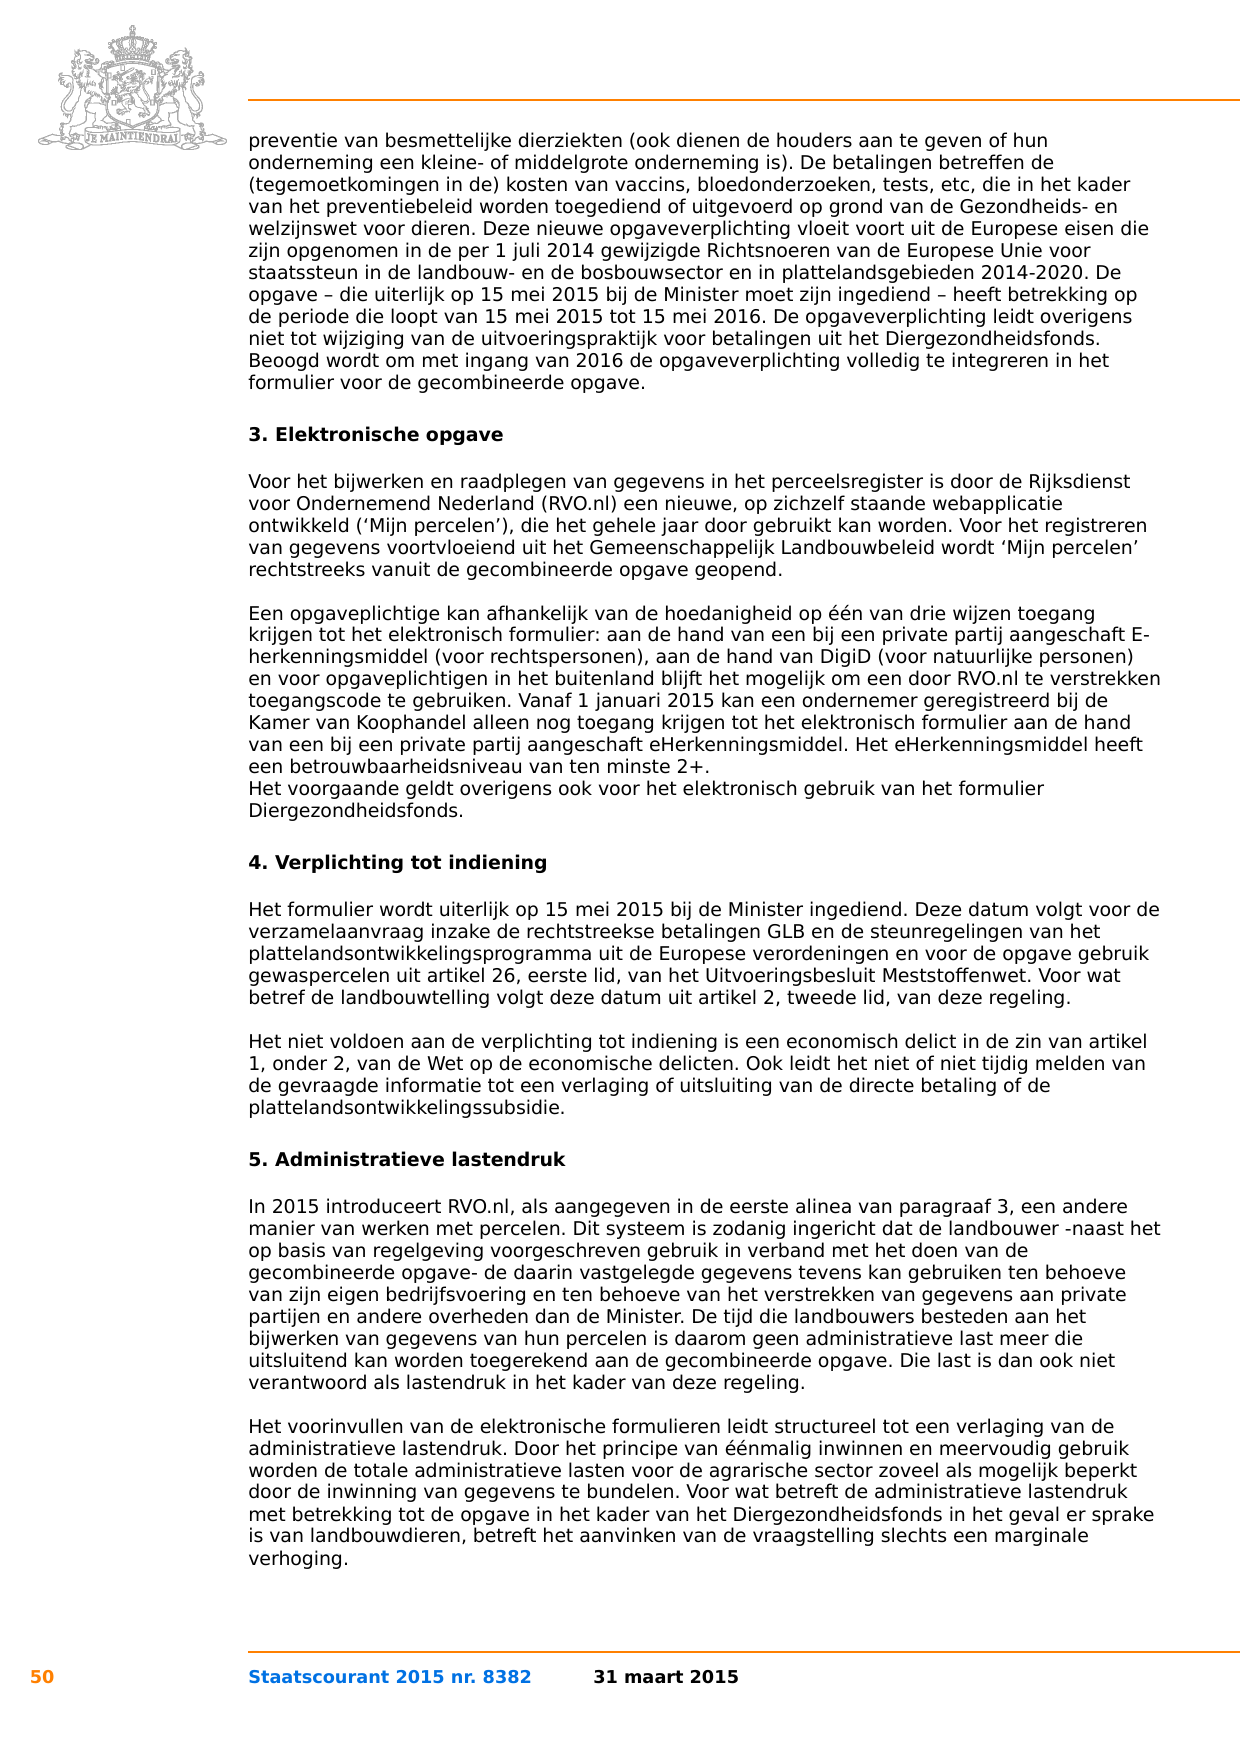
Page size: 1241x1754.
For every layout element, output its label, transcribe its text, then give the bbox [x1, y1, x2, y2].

text Het formulier wordt uiterlijk op 15 mei 2015 bij de Minister ingediend. Deze datum volgt voor de verzamelaanvraag inzake de rechtstreekse betalingen GLB en de steunregelingen van het plattelandsontwikkelingsprogramma uit de Europese verordeningen en voor de opgave gebruik gewaspercelen uit artikel 26, eerste lid, van het Uitvoeringsbesluit Meststoffenwet. Voor wat betref de landbouwtelling volgt deze datum uit artikel 2, tweede lid, van deze regeling. [248, 899, 1163, 1009]
subtitle 4. Verplichting tot indiening [248, 852, 1163, 874]
subtitle 5. Administratieve lastendruk [248, 1149, 1163, 1171]
text Het voorinvullen van de elektronische formulieren leidt structureel tot een verlaging van de administratieve lastendruk. Door het principe van éénmalig inwinnen en meervoudig gebruik worden de totale administratieve lasten voor de agrarische sector zoveel als mogelijk beperkt door de inwinning van gegevens te bundelen. Voor wat betreft de administratieve lastendruk met betrekking tot de opgave in het kader van het Diergezondheidsfonds in het geval er sprake is van landbouwdieren, betreft het aanvinken van de vraagstelling slechts een marginale verhoging. [248, 1416, 1163, 1569]
subtitle 3. Elektronische opgave [248, 424, 1163, 446]
picture [38, 25, 227, 150]
text Het voorgaande geldt overigens ook voor het elektronisch gebruik van het formulier Diergezondheidsfonds. [248, 778, 1163, 822]
text Het niet voldoen aan de verplichting tot indiening is een economisch delict in de zin van artikel 1, onder 2, van de Wet op de economische delicten. Ook leidt het niet of niet tijdig melden van de gevraagde informatie tot een verlaging of uitsluiting van de directe betaling of de plattelandsontwikkelingssubsidie. [248, 1031, 1163, 1119]
text Voor het bijwerken en raadplegen van gegevens in het perceelsregister is door de Rijksdienst voor Ondernemend Nederland (RVO.nl) een nieuwe, op zichzelf staande webapplicatie ontwikkeld (‘Mijn percelen’), die het gehele jaar door gebruikt kan worden. Voor het registreren van gegevens voortvloeiend uit het Gemeenschappelijk Landbouwbeleid wordt ‘Mijn percelen’ rechtstreeks vanuit de gecombineerde opgave geopend. [248, 471, 1163, 581]
text Een opgaveplichtige kan afhankelijk van de hoedanigheid op één van drie wijzen toegang krijgen tot het elektronisch formulier: aan de hand van een bij een private partij aangeschaft E-herkenningsmiddel (voor rechtspersonen), aan de hand van DigiD (voor natuurlijke personen) en voor opgaveplichtigen in het buitenland blijft het mogelijk om een door RVO.nl te verstrekken toegangscode te gebruiken. Vanaf 1 januari 2015 kan een ondernemer geregistreerd bij de Kamer van Koophandel alleen nog toegang krijgen tot het elektronisch formulier aan de hand van een bij een private partij aangeschaft eHerkenningsmiddel. Het eHerkenningsmiddel heeft een betrouwbaarheidsniveau van ten minste 2+. [248, 602, 1163, 778]
text preventie van besmettelijke dierziekten (ook dienen de houders aan te geven of hun onderneming een kleine- of middelgrote onderneming is). De betalingen betreffen de (tegemoetkomingen in de) kosten van vaccins, bloedonderzoeken, tests, etc, die in het kader van het preventiebeleid worden toegediend of uitgevoerd op grond van de Gezondheids- en welzijnswet voor dieren. Deze nieuwe opgaveverplichting vloeit voort uit de Europese eisen die zijn opgenomen in de per 1 juli 2014 gewijzigde Richtsnoeren van de Europese Unie voor staatssteun in de landbouw- en de bosbouwsector en in plattelandsgebieden 2014-2020. De opgave – die uiterlijk op 15 mei 2015 bij de Minister moet zijn ingediend – heeft betrekking op de periode die loopt van 15 mei 2015 tot 15 mei 2016. De opgaveverplichting leidt overigens niet tot wijziging van de uitvoeringspraktijk voor betalingen uit het Diergezondheidsfonds. Beoogd wordt om met ingang van 2016 de opgaveverplichting volledig te integreren in het formulier voor de gecombineerde opgave. [248, 130, 1163, 394]
text In 2015 introduceert RVO.nl, als aangegeven in de eerste alinea van paragraaf 3, een andere manier van werken met percelen. Dit systeem is zodanig ingericht dat de landbouwer -naast het op basis van regelgeving voorgeschreven gebruik in verband met het doen van de gecombineerde opgave- de daarin vastgelegde gegevens tevens kan gebruiken ten behoeve van zijn eigen bedrijfsvoering en ten behoeve van het verstrekken van gegevens aan private partijen en andere overheden dan de Minister. De tijd die landbouwers besteden aan het bijwerken van gegevens van hun percelen is daarom geen administratieve last meer die uitsluitend kan worden toegerekend aan de gecombineerde opgave. Die last is dan ook niet verantwoord als lastendruk in het kader van deze regeling. [248, 1196, 1163, 1394]
